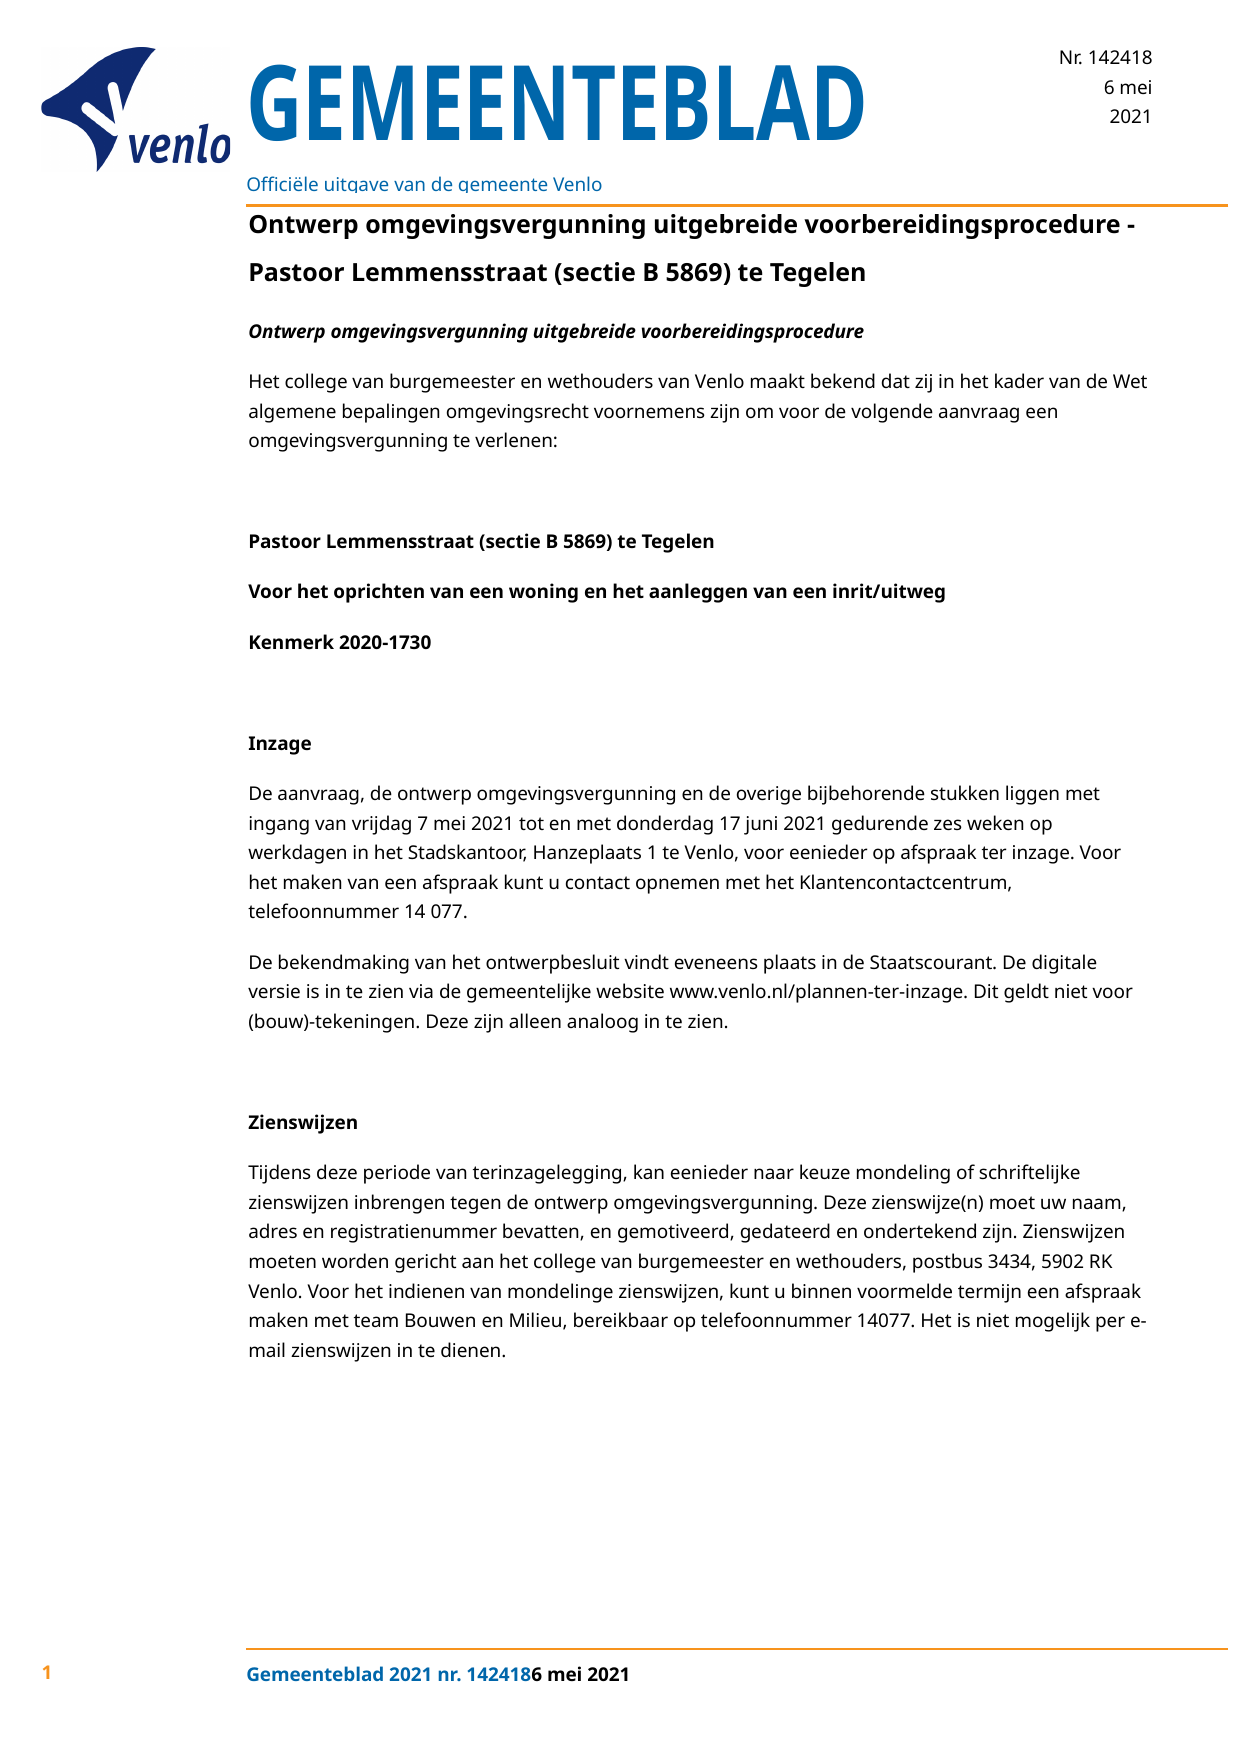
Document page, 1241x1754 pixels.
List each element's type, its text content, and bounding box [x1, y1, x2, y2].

text Voor het oprichten van een woning en het aanleggen van een inrit/uitweg [248, 579, 1152, 604]
text Ontwerp omgevingsvergunning uitgebreide voorbereidingsprocedure [248, 318, 1152, 344]
text Pastoor Lemmensstraat (sectie B 5869) te Tegelen [248, 528, 1152, 554]
text Zienswijzen [248, 1109, 1152, 1135]
text Tijdens deze periode van terinzagelegging, kan eenieder naar keuze mondeling of schriftelijke zienswijzen inbrengen tegen de ontwerp omgevingsvergunning. Deze zienswijze(n) moet uw naam, adres en registratienummer bevatten, en gemotiveerd, gedateerd en ondertekend zijn. Zienswijzen moeten worden gericht aan het college van burgemeester en wethouders, postbus 3434, 5902 RK Venlo. Voor het indienen van mondelinge zienswijzen, kunt u binnen voormelde termijn een afspraak maken met team Bouwen en Milieu, bereikbaar op telefoonnummer 14077. Het is niet mogelijk per e-mail zienswijzen in te dienen. [248, 1159, 1152, 1363]
text Het college van burgemeester en wethouders van Venlo maakt bekend dat zij in het kader van de Wet algemene bepalingen omgevingsrecht voornemens zijn om voor de volgende aanvraag een omgevingsvergunning te verlenen: [248, 368, 1152, 453]
text De bekendmaking van het ontwerpbesluit vindt eveneens plaats in de Staatscourant. De digitale versie is in te zien via de gemeentelijke website www.venlo.nl/plannen-ter-inzage. Dit geldt niet voor (bouw)-tekeningen. Deze zijn alleen analoog in te zien. [248, 949, 1152, 1034]
picture [41, 47, 231, 172]
text De aanvraag, de ontwerp omgevingsvergunning en de overige bijbehorende stukken liggen met ingang van vrijdag 7 mei 2021 tot en met donderdag 17 juni 2021 gedurende zes weken op werkdagen in het Stadskantoor, Hanzeplaats 1 te Venlo, voor eenieder op afspraak ter inzage. Voor het maken van een afspraak kunt u contact opnemen met het Klantencontactcentrum, telefoonnummer 14 077. [248, 780, 1152, 924]
text Kenmerk 2020-1730 [248, 629, 1152, 655]
text Ontwerp omgevingsvergunning uitgebreide voorbereidingsprocedure - Pastoor Lemmensstraat (sectie B 5869) te Tegelen [248, 207, 1152, 288]
text Inzage [248, 730, 1152, 756]
